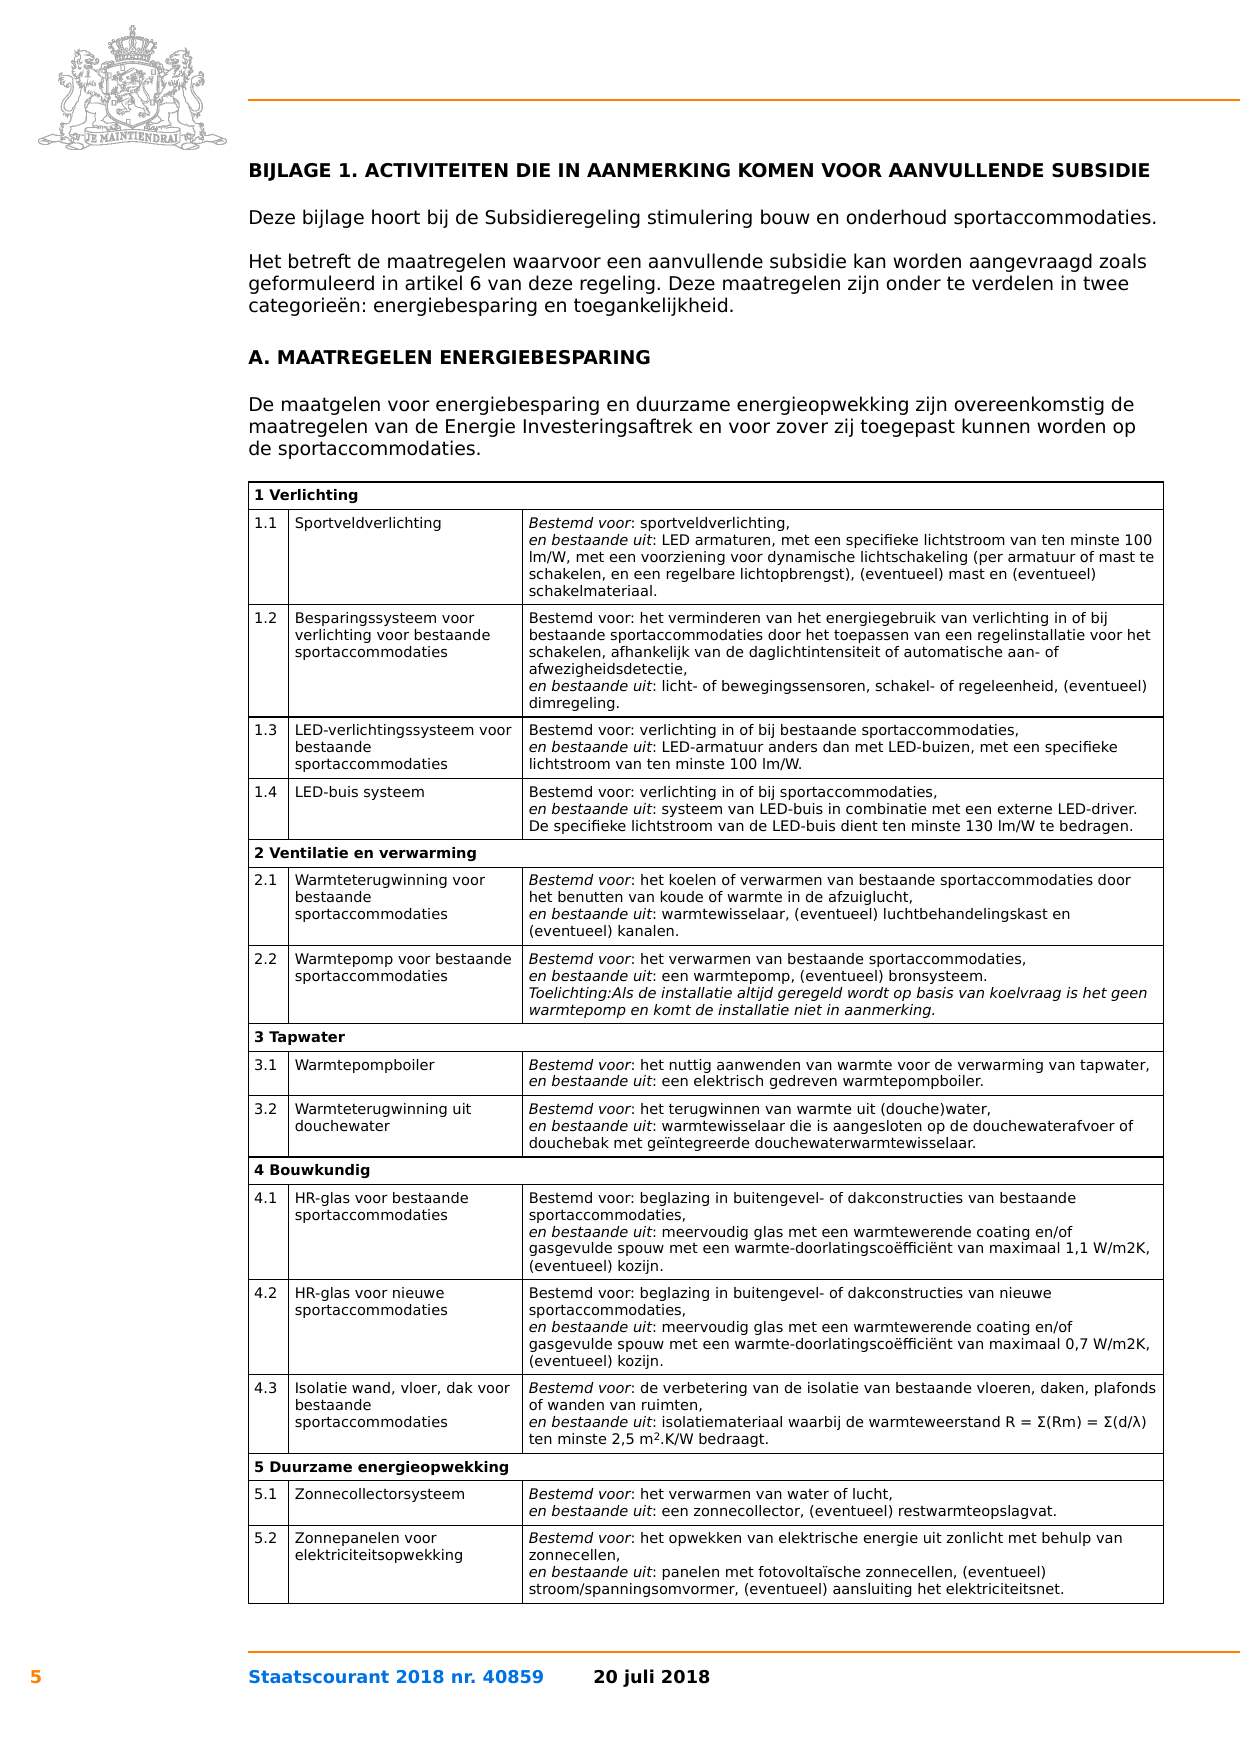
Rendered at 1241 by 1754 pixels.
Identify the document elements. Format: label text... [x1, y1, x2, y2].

subtitle A. MAATREGELEN ENERGIEBESPARING [248, 347, 1163, 369]
table_cell Bestemd voor: verlichting in of bij sportaccommodaties, en bestaande uit: systeem van LED-buis in combinatie met een externe LED-driver. De specifieke lichtstroom van de LED-buis dient ten minste 130 lm/W te bedragen. [523, 779, 1163, 839]
table_cell 2.1 [249, 868, 288, 945]
table_cell Bestemd voor: het koelen of verwarmen van bestaande sportaccommodaties door het benutten van koude of warmte in de afzuiglucht, en bestaande uit: warmtewisselaar, (eventueel) luchtbehandelingskast en (eventueel) kanalen. [523, 868, 1163, 945]
table_cell Warmtepomp voor bestaande sportaccommodaties [289, 946, 522, 1023]
table_cell Bestemd voor: de verbetering van de isolatie van bestaande vloeren, daken, plafonds of wanden van ruimten, en bestaande uit: isolatiemateriaal waarbij de warmteweerstand R = Σ(Rm) = Σ(d/λ) ten minste 2,5 m2.K/W bedraagt. [523, 1375, 1163, 1453]
table_cell 5 Duurzame energieopwekking [249, 1454, 1163, 1480]
table_cell 4.2 [249, 1280, 288, 1374]
table_cell Warmtepompboiler [289, 1052, 522, 1095]
table_cell 5.2 [249, 1526, 288, 1603]
table_cell 4 Bouwkundig [249, 1158, 1163, 1184]
table_cell 2.2 [249, 946, 288, 1023]
table_cell Bestemd voor: het nuttig aanwenden van warmte voor de verwarming van tapwater, en bestaande uit: een elektrisch gedreven warmtepompboiler. [523, 1052, 1163, 1095]
table_cell 3.1 [249, 1052, 288, 1095]
table_cell Bestemd voor: het verwarmen van bestaande sportaccommodaties, en bestaande uit: een warmtepomp, (eventueel) bronsysteem. Toelichting:Als de installatie altijd geregeld wordt op basis van koelvraag is het geen warmtepomp en komt de installatie niet in aanmerking. [523, 946, 1163, 1023]
table_cell Warmteterugwinning voor bestaande sportaccommodaties [289, 868, 522, 945]
table_cell 4.1 [249, 1185, 288, 1279]
table_cell Bestemd voor: sportveldverlichting, en bestaande uit: LED armaturen, met een specifieke lichtstroom van ten minste 100 lm/W, met een voorziening voor dynamische lichtschakeling (per armatuur of mast te schakelen, en een regelbare lichtopbrengst), (eventueel) mast en (eventueel) schakelmateriaal. [523, 510, 1163, 604]
table_cell HR-glas voor bestaande sportaccommodaties [289, 1185, 522, 1279]
table_cell LED-buis systeem [289, 779, 522, 839]
table_cell 1.1 [249, 510, 288, 604]
text Deze bijlage hoort bij de Subsidieregeling stimulering bouw en onderhoud sportaccommodaties. [248, 207, 1163, 229]
table_cell 2 Ventilatie en verwarming [249, 840, 1163, 867]
table_cell HR-glas voor nieuwe sportaccommodaties [289, 1280, 522, 1374]
table_cell Bestemd voor: beglazing in buitengevel- of dakconstructies van nieuwe sportaccommodaties, en bestaande uit: meervoudig glas met een warmtewerende coating en/of gasgevulde spouw met een warmte-doorlatingscoëfficiënt van maximaal 0,7 W/m2K, (eventueel) kozijn. [523, 1280, 1163, 1374]
table_cell 5.1 [249, 1481, 288, 1524]
table_cell Zonnepanelen voor elektriciteitsopwekking [289, 1526, 522, 1603]
table_cell Sportveldverlichting [289, 510, 522, 604]
table_cell 1.4 [249, 779, 288, 839]
subtitle BIJLAGE 1. ACTIVITEITEN DIE IN AANMERKING KOMEN VOOR AANVULLENDE SUBSIDIE [248, 160, 1163, 182]
text De maatgelen voor energiebesparing en duurzame energieopwekking zijn overeenkomstig de maatregelen van de Energie Investeringsaftrek en voor zover zij toegepast kunnen worden op de sportaccommodaties. [248, 394, 1163, 459]
table_cell LED-verlichtingssysteem voor bestaande sportaccommodaties [289, 718, 522, 778]
table_cell Bestemd voor: het verwarmen van water of lucht, en bestaande uit: een zonnecollector, (eventueel) restwarmteopslagvat. [523, 1481, 1163, 1524]
table_cell Bestemd voor: het verminderen van het energiegebruik van verlichting in of bij bestaande sportaccommodaties door het toepassen van een regelinstallatie voor het schakelen, afhankelijk van de daglichtintensiteit of automatische aan- of afwezigheidsdetectie, en bestaande uit: licht- of bewegingssensoren, schakel- of regeleenheid, (eventueel) dimregeling. [523, 605, 1163, 716]
table_cell Bestemd voor: verlichting in of bij bestaande sportaccommodaties, en bestaande uit: LED-armatuur anders dan met LED-buizen, met een specifieke lichtstroom van ten minste 100 lm/W. [523, 718, 1163, 778]
table_header 1 Verlichting [249, 483, 1163, 509]
table_cell Warmteterugwinning uit douchewater [289, 1096, 522, 1156]
table_cell Bestemd voor: beglazing in buitengevel- of dakconstructies van bestaande sportaccommodaties, en bestaande uit: meervoudig glas met een warmtewerende coating en/of gasgevulde spouw met een warmte-doorlatingscoëfficiënt van maximaal 1,1 W/m2K, (eventueel) kozijn. [523, 1185, 1163, 1279]
table_cell Isolatie wand, vloer, dak voor bestaande sportaccommodaties [289, 1375, 522, 1453]
table_cell Zonnecollectorsysteem [289, 1481, 522, 1524]
table_cell Besparingssysteem voor verlichting voor bestaande sportaccommodaties [289, 605, 522, 716]
table_cell 4.3 [249, 1375, 288, 1453]
text Het betreft de maatregelen waarvoor een aanvullende subsidie kan worden aangevraagd zoals geformuleerd in artikel 6 van deze regeling. Deze maatregelen zijn onder te verdelen in twee categorieën: energiebesparing en toegankelijkheid. [248, 251, 1163, 317]
table_cell 3.2 [249, 1096, 288, 1156]
picture [38, 25, 227, 150]
table_cell 1.2 [249, 605, 288, 716]
table_cell Bestemd voor: het opwekken van elektrische energie uit zonlicht met behulp van zonnecellen, en bestaande uit: panelen met fotovoltaïsche zonnecellen, (eventueel) stroom/spanningsomvormer, (eventueel) aansluiting het elektriciteitsnet. [523, 1526, 1163, 1603]
table_cell Bestemd voor: het terugwinnen van warmte uit (douche)water, en bestaande uit: warmtewisselaar die is aangesloten op de douchewaterafvoer of douchebak met geïntegreerde douchewaterwarmtewisselaar. [523, 1096, 1163, 1156]
table_cell 3 Tapwater [249, 1024, 1163, 1051]
table_cell 1.3 [249, 718, 288, 778]
